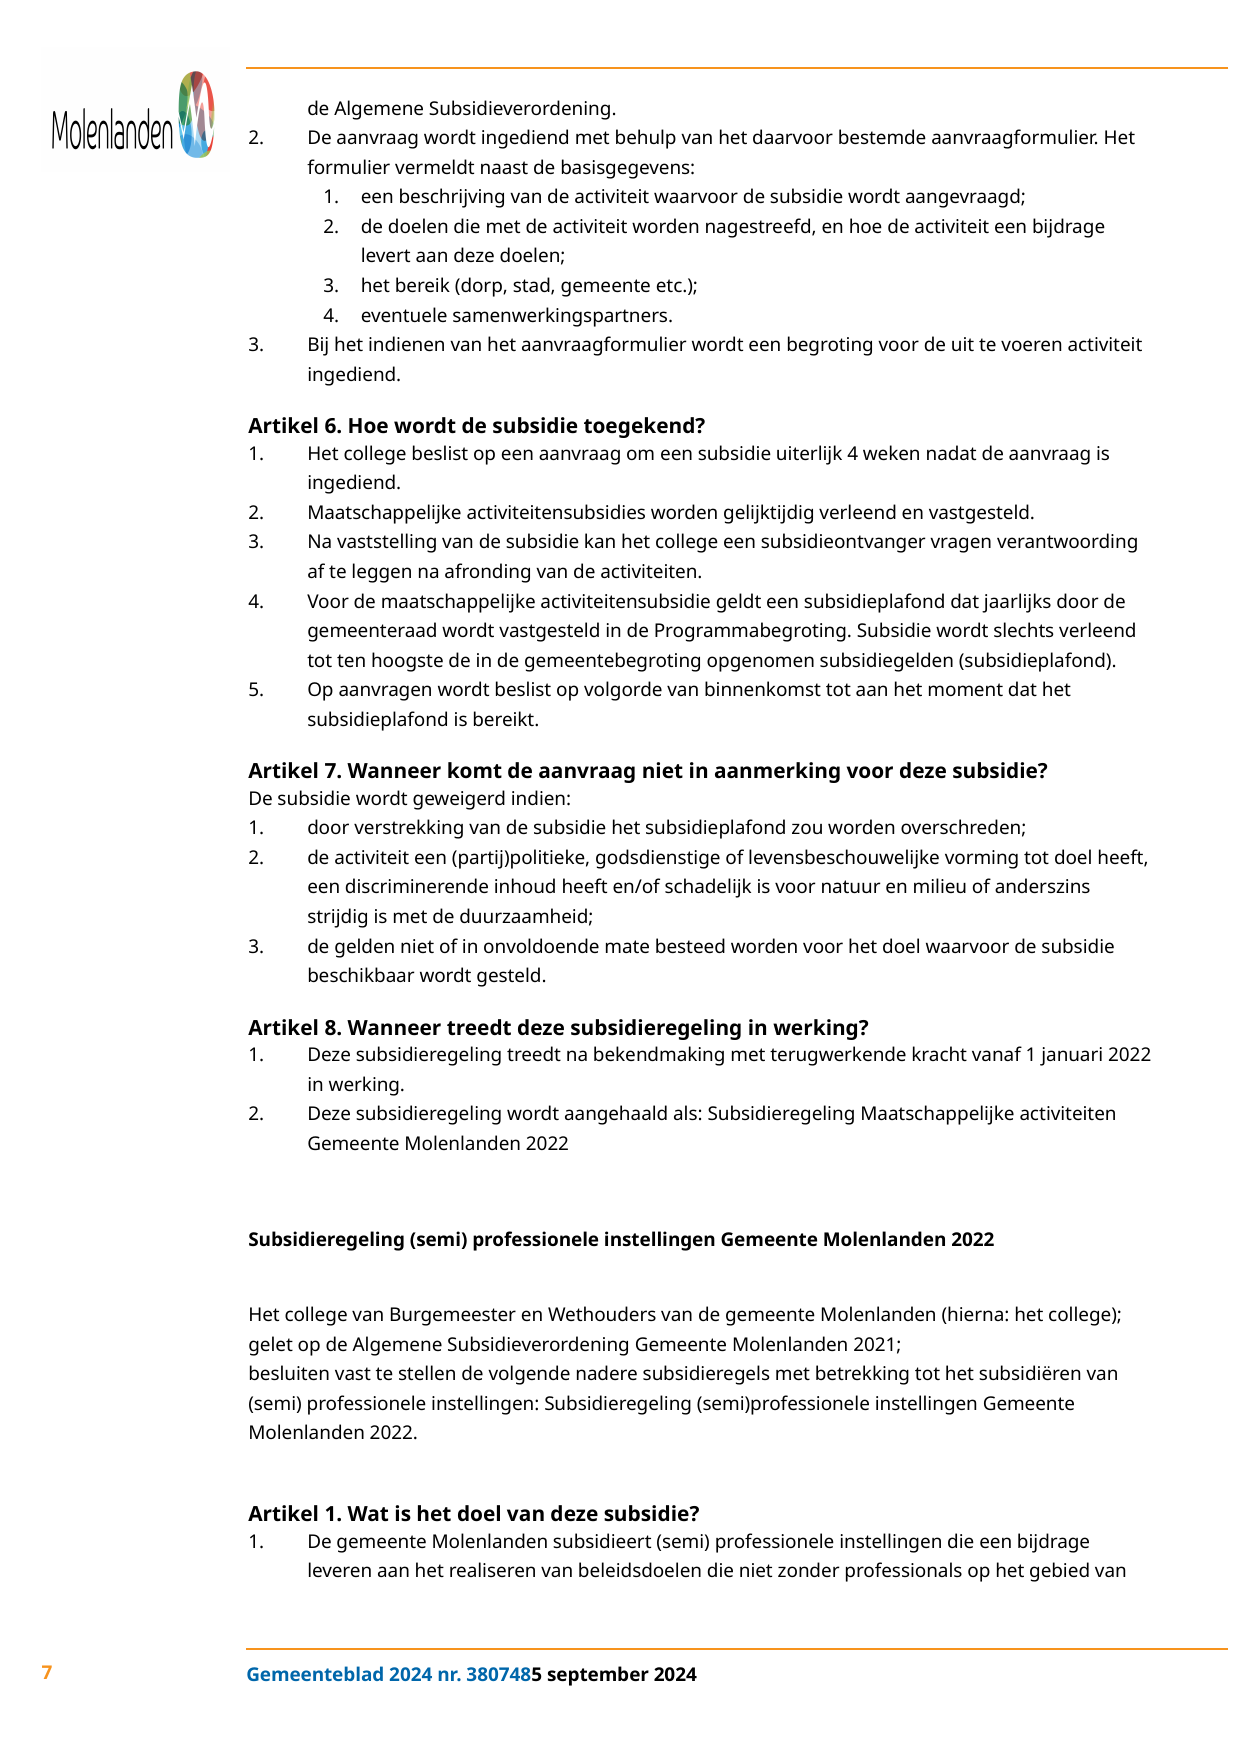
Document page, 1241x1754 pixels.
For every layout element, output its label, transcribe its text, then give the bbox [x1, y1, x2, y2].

text Subsidieregeling (semi) professionele instellingen Gemeente Molenlanden 2022 [248, 1226, 1152, 1252]
list het bereik (dorp, stad, gemeente etc.); [323, 272, 1152, 298]
text De subsidie wordt geweigerd indien: [248, 785, 1152, 811]
list Maatschappelijke activiteitensubsidies worden gelijktijdig verleend en vastgesteld. [248, 499, 1152, 525]
list eventuele samenwerkingspartners. [323, 302, 1152, 328]
list Op aanvragen wordt beslist op volgorde van binnenkomst tot aan het moment dat het subsidieplafond is bereikt. [248, 677, 1152, 732]
text Het college van Burgemeester en Wethouders van de gemeente Molenlanden (hierna: het college); [248, 1301, 1152, 1327]
list Na vaststelling van de subsidie kan het college een subsidieontvanger vragen verantwoording af te leggen na afronding van de activiteiten. [248, 529, 1152, 584]
list door verstrekking van de subsidie het subsidieplafond zou worden overschreden; [248, 814, 1152, 840]
list de Algemene Subsidieverordening. [248, 95, 1152, 121]
list De gemeente Molenlanden subsidieert (semi) professionele instellingen die een bijdrage leveren aan het realiseren van beleidsdoelen die niet zonder professionals op het gebied van [248, 1528, 1152, 1583]
text Artikel 6. Hoe wordt de subsidie toegekend? [248, 411, 1152, 440]
list de gelden niet of in onvoldoende mate besteed worden voor het doel waarvoor de subsidie beschikbaar wordt gesteld. [248, 933, 1152, 988]
text Artikel 1. Wat is het doel van deze subsidie? [248, 1499, 1152, 1528]
list Deze subsidieregeling treedt na bekendmaking met terugwerkende kracht vanaf 1 januari 2022 in werking. [248, 1041, 1152, 1097]
list de activiteit een (partij)politieke, godsdienstige of levensbeschouwelijke vorming tot doel heeft, een discriminerende inhoud heeft en/of schadelijk is voor natuur en milieu of anderszins strijdig is met de duurzaamheid; [248, 844, 1152, 929]
picture [41, 47, 231, 172]
text Artikel 7. Wanneer komt de aanvraag niet in aanmerking voor deze subsidie? [248, 757, 1152, 785]
list Voor de maatschappelijke activiteitensubsidie geldt een subsidieplafond dat jaarlijks door de gemeenteraad wordt vastgesteld in de Programmabegroting. Subsidie wordt slechts verleend tot ten hoogste de in de gemeentebegroting opgenomen subsidiegelden (subsidieplafond). [248, 588, 1152, 673]
text besluiten vast te stellen de volgende nadere subsidieregels met betrekking tot het subsidiëren van (semi) professionele instellingen: Subsidieregeling (semi)professionele instellingen Gemeente Molenlanden 2022. [248, 1360, 1152, 1445]
text gelet op de Algemene Subsidieverordening Gemeente Molenlanden 2021; [248, 1331, 1152, 1356]
list een beschrijving van de activiteit waarvoor de subsidie wordt aangevraagd; [323, 183, 1152, 209]
list Bij het indienen van het aanvraagformulier wordt een begroting voor de uit te voeren activiteit ingediend. [248, 331, 1152, 387]
list de doelen die met de activiteit worden nagestreefd, en hoe de activiteit een bijdrage levert aan deze doelen; [323, 213, 1152, 268]
list Deze subsidieregeling wordt aangehaald als: Subsidieregeling Maatschappelijke activiteiten Gemeente Molenlanden 2022 [248, 1101, 1152, 1156]
text Artikel 8. Wanneer treedt deze subsidieregeling in werking? [248, 1013, 1152, 1041]
list De aanvraag wordt ingediend met behulp van het daarvoor bestemde aanvraagformulier. Het formulier vermeldt naast de basisgegevens: [248, 124, 1152, 180]
list Het college beslist op een aanvraag om een subsidie uiterlijk 4 weken nadat de aanvraag is ingediend. [248, 440, 1152, 495]
